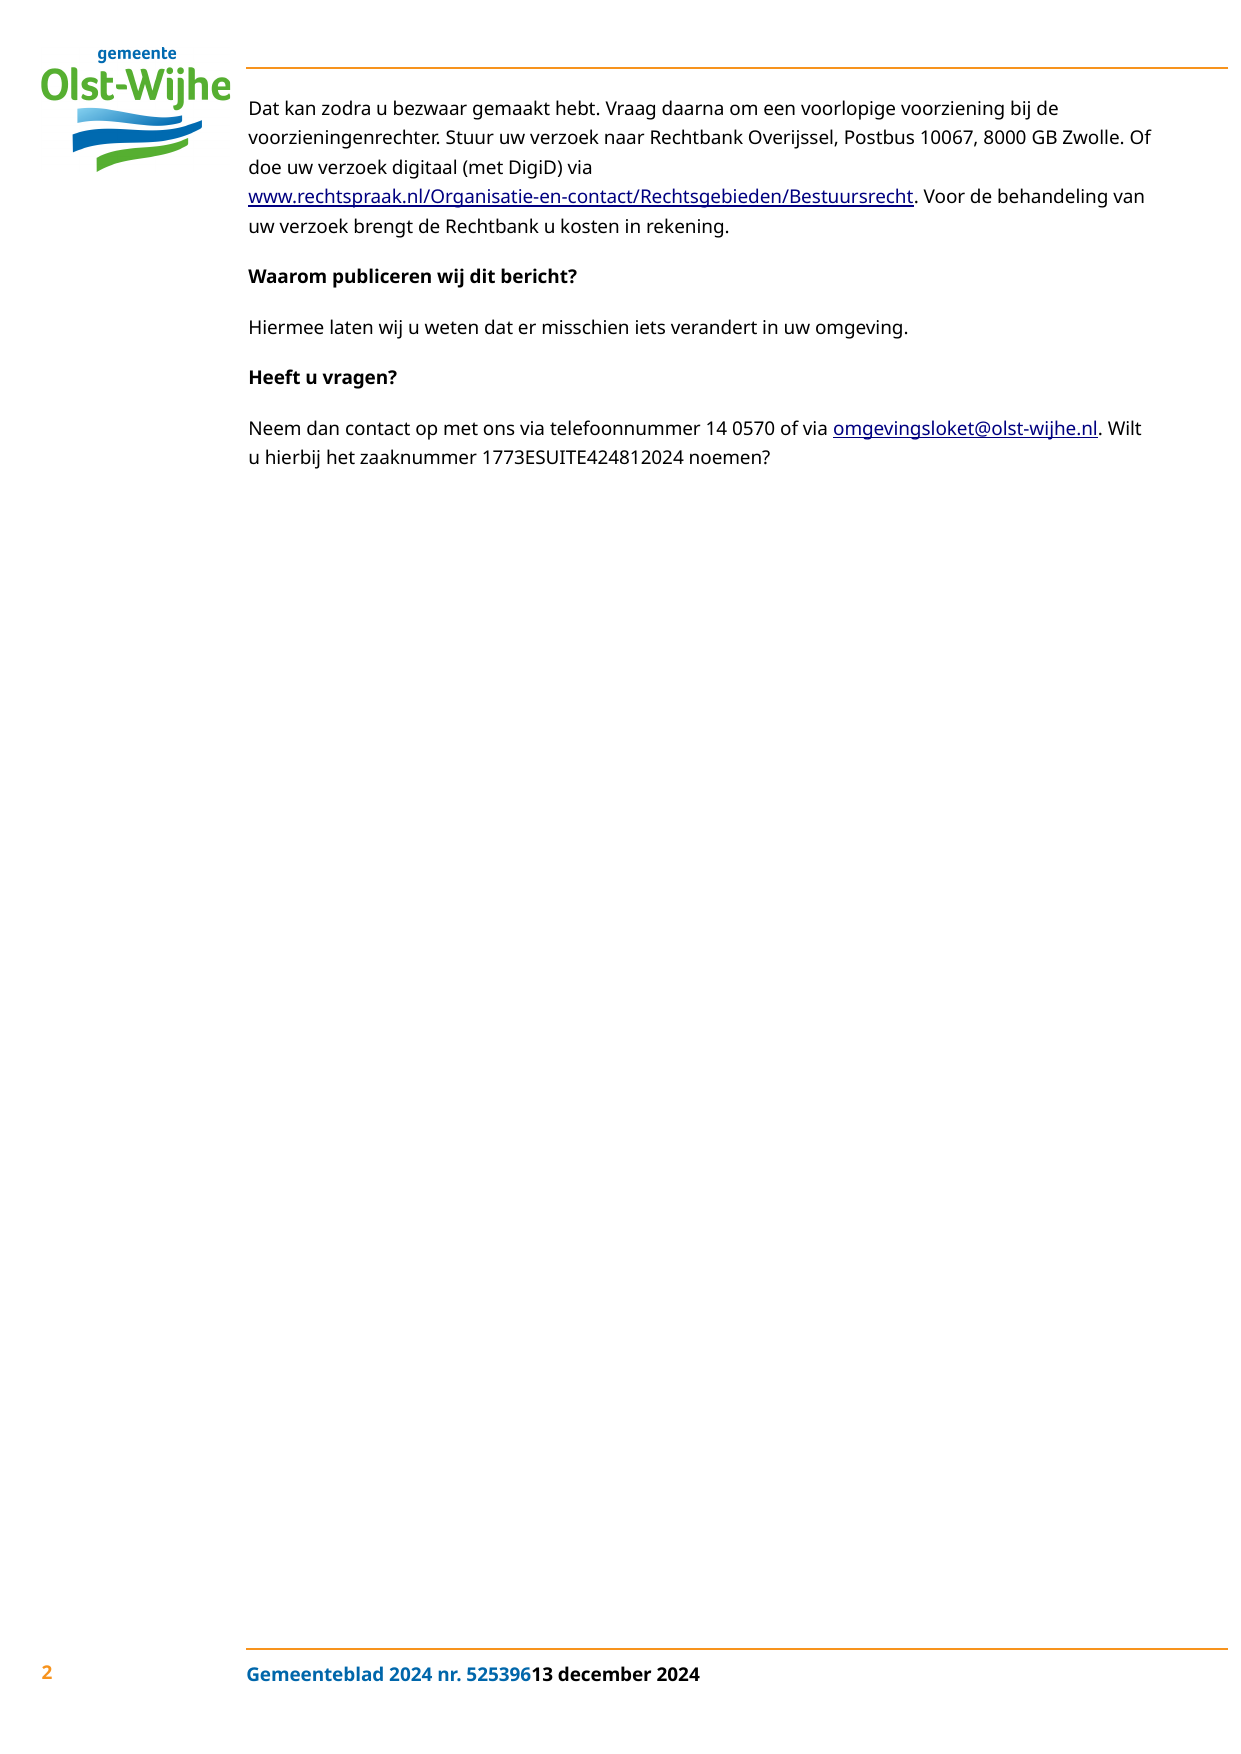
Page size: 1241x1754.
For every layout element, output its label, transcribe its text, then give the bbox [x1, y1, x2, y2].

text Neem dan contact op met ons via telefoonnummer 14 0570 of via omgevingsloket@olst-wijhe.nl. Wilt u hierbij het zaaknummer 1773ESUITE424812024 noemen? [248, 415, 1152, 470]
text Hiermee laten wij u weten dat er misschien iets verandert in uw omgeving. [248, 314, 1152, 340]
text Dat kan zodra u bezwaar gemaakt hebt. Vraag daarna om een voorlopige voorziening bij de voorzieningenrechter. Stuur uw verzoek naar Rechtbank Overijssel, Postbus 10067, 8000 GB Zwolle. Of doe uw verzoek digitaal (met DigiD) via www.rechtspraak.nl/Organisatie-en-contact/Rechtsgebieden/Bestuursrecht. Voor de behandeling van uw verzoek brengt de Rechtbank u kosten in rekening. [248, 95, 1152, 239]
text Waarom publiceren wij dit bericht? [248, 263, 1152, 289]
picture [41, 47, 231, 172]
text Heeft u vragen? [248, 364, 1152, 390]
